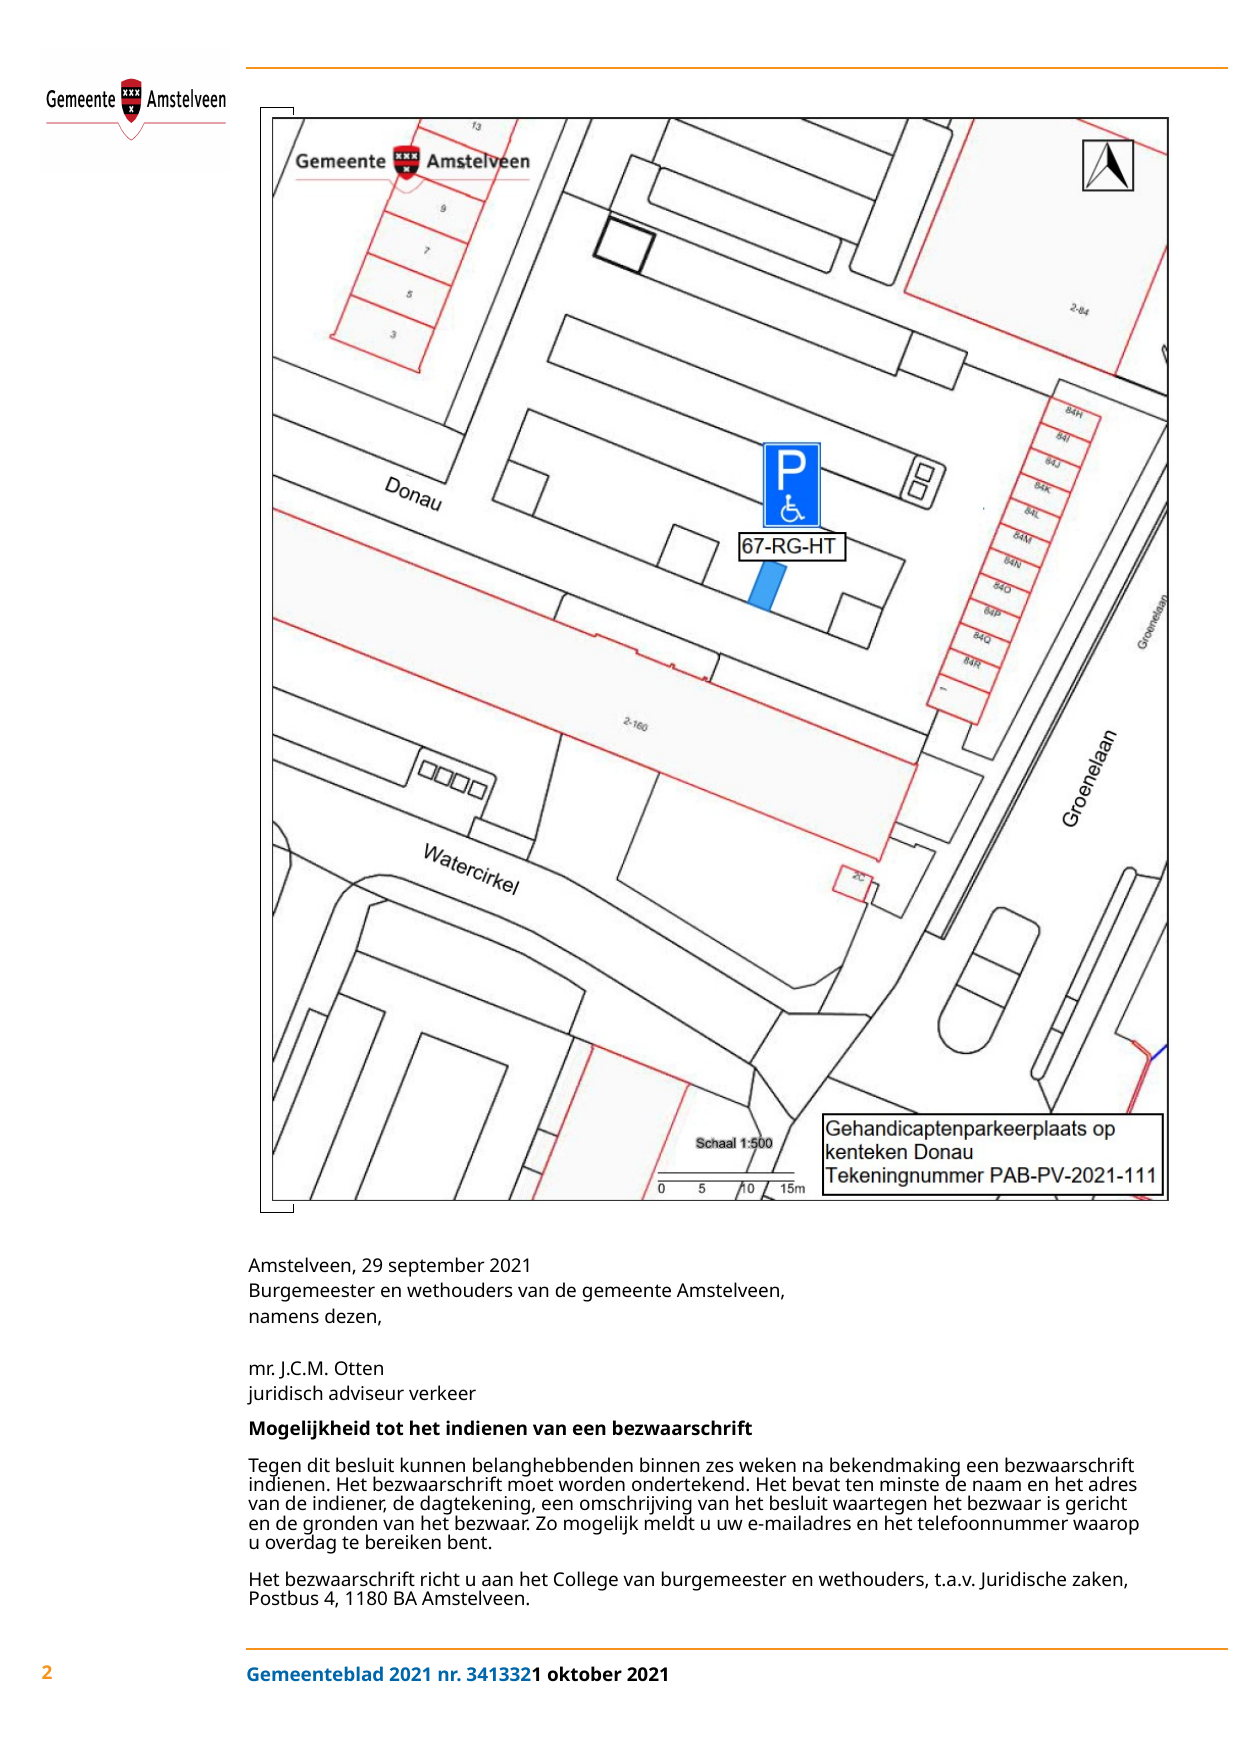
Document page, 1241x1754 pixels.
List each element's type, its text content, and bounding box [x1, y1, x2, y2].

picture [268, 115, 1173, 1204]
text Tegen dit besluit kunnen belanghebbenden binnen zes weken na bekendmaking een bezwaarschrift indienen. Het bezwaarschrift moet worden ondertekend. Het bevat ten minste de naam en het adres van de indiener, de dagtekening, een omschrijving van het besluit waartegen het bezwaar is gericht en de gronden van het bezwaar. Zo mogelijk meldt u uw e-mailadres en het telefoonnummer waarop u overdag te bereiken bent. [248, 1457, 1152, 1553]
text mr. J.C.M. Otten [248, 1355, 1152, 1381]
picture [41, 47, 231, 172]
text namens dezen, [248, 1303, 1152, 1329]
text Het bezwaarschrift richt u aan het College van burgemeester en wethouders, t.a.v. Juridische zaken, Postbus 4, 1180 BA Amstelveen. [248, 1571, 1152, 1609]
text juridisch adviseur verkeer [248, 1381, 1152, 1406]
text Amstelveen, 29 september 2021 [248, 1252, 1152, 1278]
text Burgemeester en wethouders van de gemeente Amstelveen, [248, 1278, 1152, 1303]
text Mogelijkheid tot het indienen van een bezwaarschrift [248, 1420, 1152, 1439]
